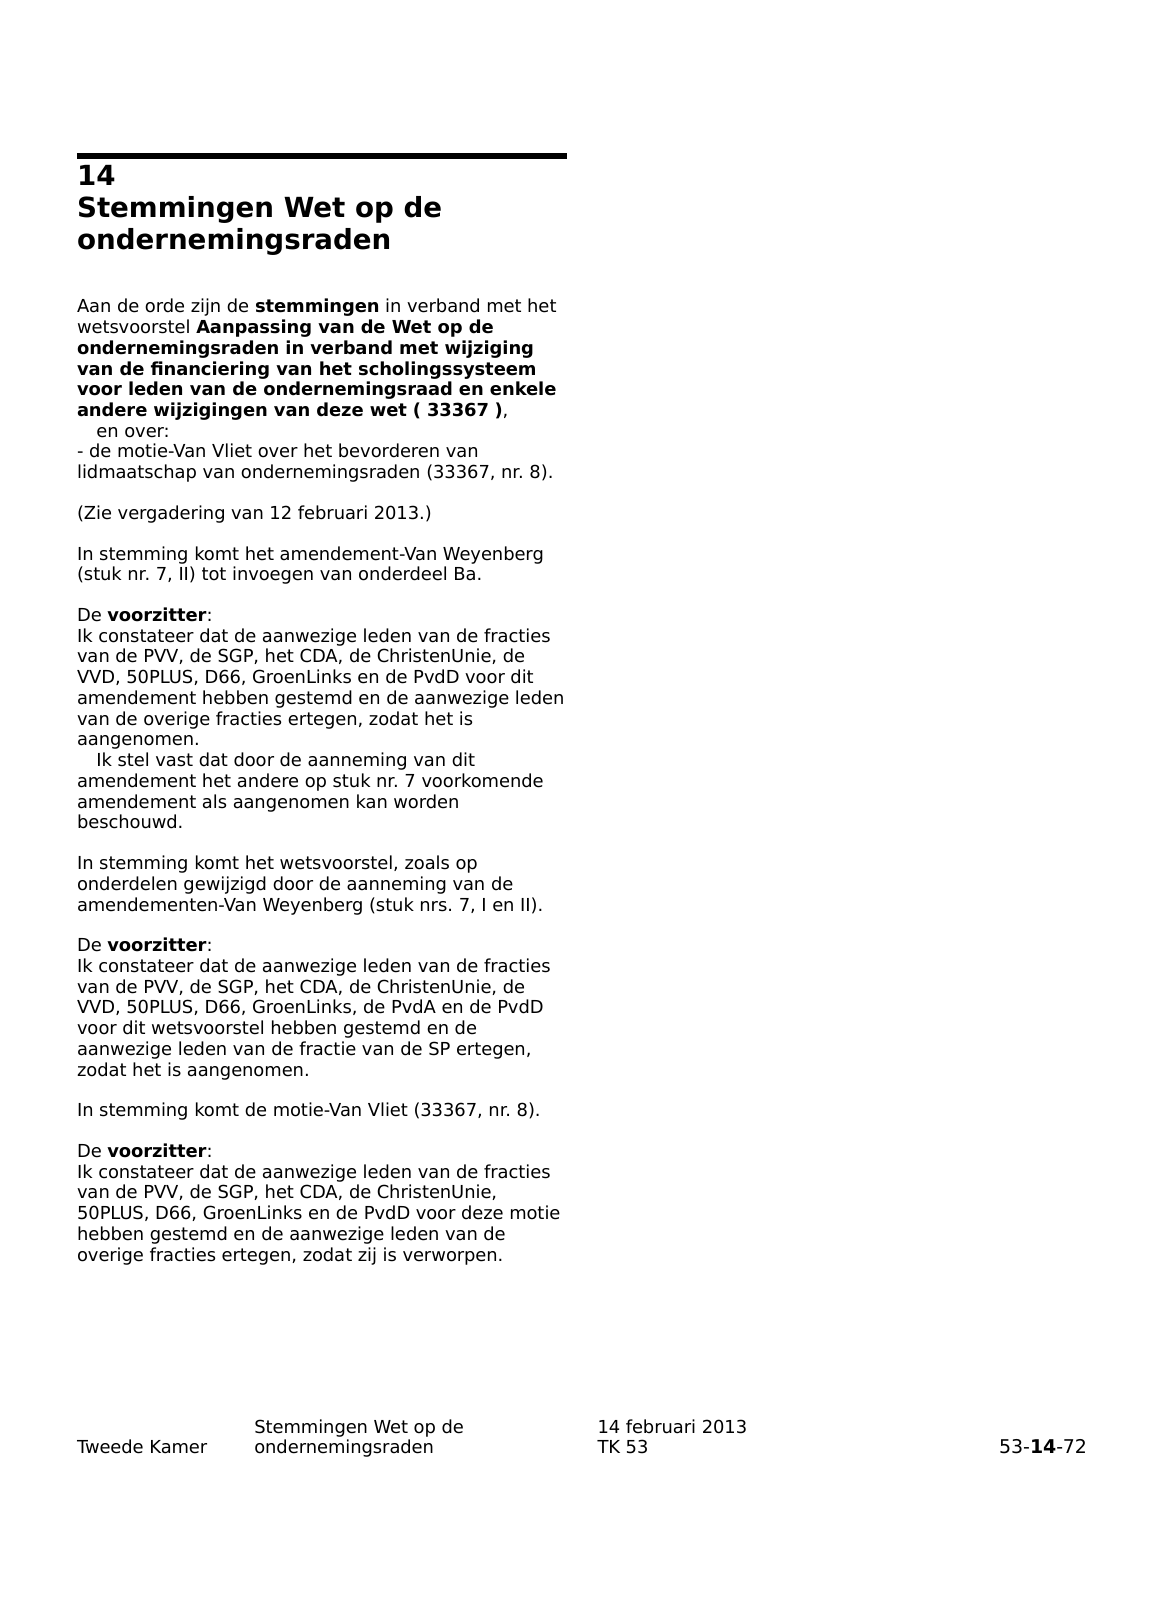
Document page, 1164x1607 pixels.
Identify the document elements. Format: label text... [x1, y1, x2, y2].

text - de motie-Van Vliet over het bevorderen van lidmaatschap van ondernemingsraden (33367, nr. 8). [77, 441, 567, 483]
text In stemming komt het wetsvoorstel, zoals op onderdelen gewijzigd door de aanneming van de amendementen-Van Weyenberg (stuk nrs. 7, I en II). [77, 853, 567, 915]
text In stemming komt het amendement-Van Weyenberg (stuk nr. 7, II) tot invoegen van onderdeel Ba. [77, 543, 567, 585]
text Ik constateer dat de aanwezige leden van de fracties van de PVV, de SGP, het CDA, de ChristenUnie, 50PLUS, D66, GroenLinks en de PvdD voor deze motie hebben gestemd en de aanwezige leden van de overige fracties ertegen, zodat zij is verworpen. [77, 1162, 567, 1265]
text en over: [77, 421, 567, 441]
text (Zie vergadering van 12 februari 2013.) [77, 503, 567, 523]
text Aan de orde zijn de stemmingen in verband met het wetsvoorstel Aanpassing van de Wet op de ondernemingsraden in verband met wijziging van de financiering van het scholingssysteem voor leden van de ondernemingsraad en enkele andere wijzigingen van deze wet ( 33367 ), [77, 296, 567, 421]
text De voorzitter: [77, 605, 567, 626]
text Ik stel vast dat door de aanneming van dit amendement het andere op stuk nr. 7 voorkomende amendement als aangenomen kan worden beschouwd. [77, 750, 567, 833]
text De voorzitter: [77, 935, 567, 956]
text Ik constateer dat de aanwezige leden van de fracties van de PVV, de SGP, het CDA, de ChristenUnie, de VVD, 50PLUS, D66, GroenLinks, de PvdA en de PvdD voor dit wetsvoorstel hebben gestemd en de aanwezige leden van de fractie van de SP ertegen, zodat het is aangenomen. [77, 956, 567, 1080]
text De voorzitter: [77, 1141, 567, 1162]
title 14 Stemmingen Wet op de ondernemingsraden [77, 159, 567, 256]
text Ik constateer dat de aanwezige leden van de fracties van de PVV, de SGP, het CDA, de ChristenUnie, de VVD, 50PLUS, D66, GroenLinks en de PvdD voor dit amendement hebben gestemd en de aanwezige leden van de overige fracties ertegen, zodat het is aangenomen. [77, 626, 567, 750]
text In stemming komt de motie-Van Vliet (33367, nr. 8). [77, 1100, 567, 1121]
